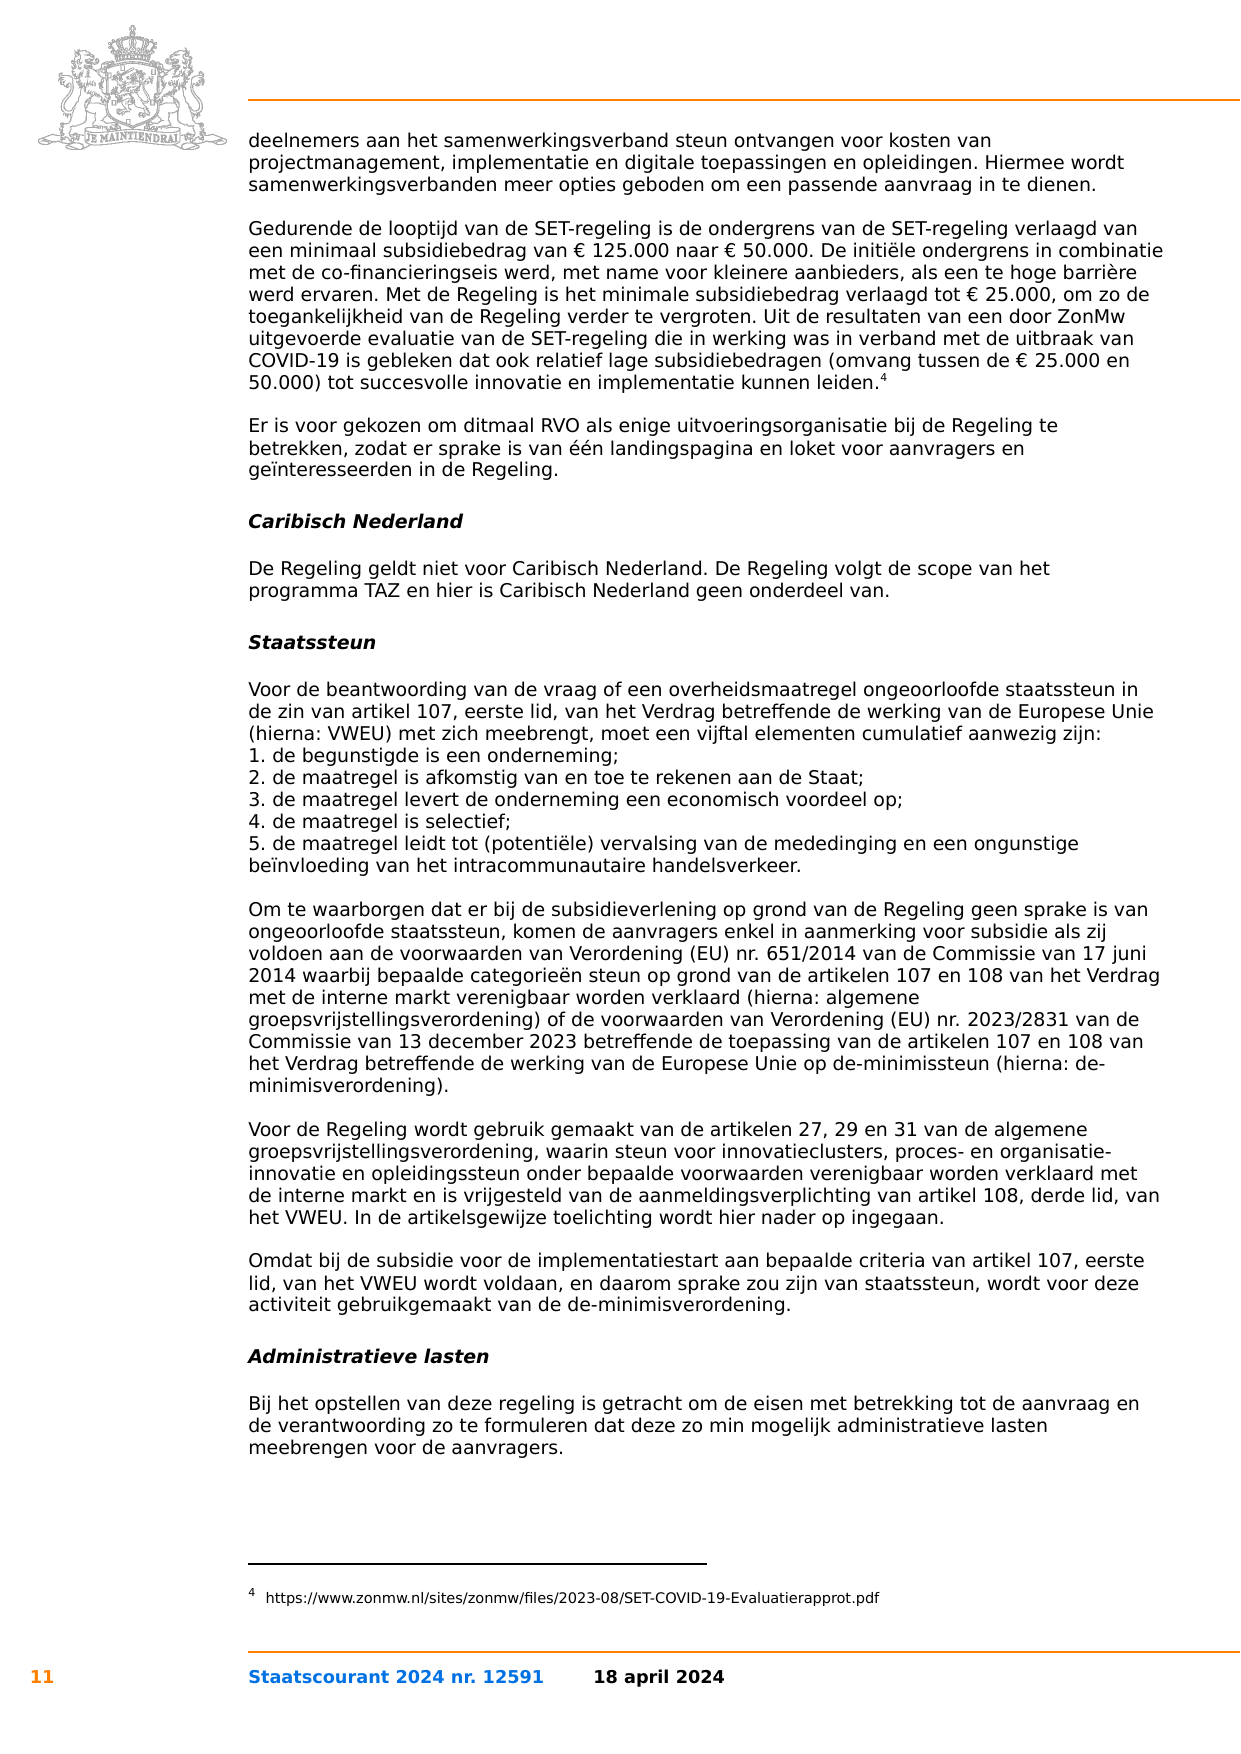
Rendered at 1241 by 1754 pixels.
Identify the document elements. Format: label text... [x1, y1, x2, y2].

text Er is voor gekozen om ditmaal RVO als enige uitvoeringsorganisatie bij de Regeling te betrekken, zodat er sprake is van één landingspagina en loket voor aanvragers en geïnteresseerden in de Regeling. [248, 415, 1163, 481]
text Gedurende de looptijd van de SET-regeling is de ondergrens van de SET-regeling verlaagd van een minimaal subsidiebedrag van € 125.000 naar € 50.000. De initiële ondergrens in combinatie met de co-financieringseis werd, met name voor kleinere aanbieders, als een te hoge barrière werd ervaren. Met de Regeling is het minimale subsidiebedrag verlaagd tot € 25.000, om zo de toegankelijkheid van de Regeling verder te vergroten. Uit de resultaten van een door ZonMw uitgevoerde evaluatie van de SET-regeling die in werking was in verband met de uitbraak van COVID-19 is gebleken dat ook relatief lage subsidiebedragen (omvang tussen de € 25.000 en 50.000) tot succesvolle innovatie en implementatie kunnen leiden. [248, 218, 1163, 393]
text Bij het opstellen van deze regeling is getracht om de eisen met betrekking tot de aanvraag en de verantwoording zo te formuleren dat deze zo min mogelijk administratieve lasten meebrengen voor de aanvragers. [248, 1393, 1163, 1459]
text deelnemers aan het samenwerkingsverband steun ontvangen voor kosten van projectmanagement, implementatie en digitale toepassingen en opleidingen. Hiermee wordt samenwerkingsverbanden meer opties geboden om een passende aanvraag in te dienen. [248, 130, 1163, 196]
subtitle Caribisch Nederland [248, 511, 1163, 533]
text 4. de maatregel is selectief; [248, 811, 1163, 833]
text Omdat bij de subsidie voor de implementatiestart aan bepaalde criteria van artikel 107, eerste lid, van het VWEU wordt voldaan, en daarom sprake zou zijn van staatssteun, wordt voor deze activiteit gebruikgemaakt van de de-minimisverordening. [248, 1250, 1163, 1316]
picture [38, 25, 227, 150]
text 3. de maatregel levert de onderneming een economisch voordeel op; [248, 789, 1163, 811]
text 2. de maatregel is afkomstig van en toe te rekenen aan de Staat; [248, 767, 1163, 789]
subtitle Administratieve lasten [248, 1346, 1163, 1368]
text De Regeling geldt niet voor Caribisch Nederland. De Regeling volgt de scope van het programma TAZ en hier is Caribisch Nederland geen onderdeel van. [248, 558, 1163, 602]
text 1. de begunstigde is een onderneming; [248, 745, 1163, 767]
text Voor de beantwoording van de vraag of een overheidsmaatregel ongeoorloofde staatssteun in de zin van artikel 107, eerste lid, van het Verdrag betreffende de werking van de Europese Unie (hierna: VWEU) met zich meebrengt, moet een vijftal elementen cumulatief aanwezig zijn: [248, 679, 1163, 745]
text 5. de maatregel leidt tot (potentiële) vervalsing van de mededinging en een ongunstige beïnvloeding van het intracommunautaire handelsverkeer. [248, 833, 1163, 877]
text https://www.zonmw.nl/sites/zonmw/files/2023-08/SET-COVID-19-Evaluatierapprot.pdf [248, 1586, 1163, 1608]
subtitle Staatssteun [248, 632, 1163, 654]
text Om te waarborgen dat er bij de subsidieverlening op grond van de Regeling geen sprake is van ongeoorloofde staatssteun, komen de aanvragers enkel in aanmerking voor subsidie als zij voldoen aan de voorwaarden van Verordening (EU) nr. 651/2014 van de Commissie van 17 juni 2014 waarbij bepaalde categorieën steun op grond van de artikelen 107 en 108 van het Verdrag met de interne markt verenigbaar worden verklaard (hierna: algemene groepsvrijstellingsverordening) of de voorwaarden van Verordening (EU) nr. 2023/2831 van de Commissie van 13 december 2023 betreffende de toepassing van de artikelen 107 en 108 van het Verdrag betreffende de werking van de Europese Unie op de-minimissteun (hierna: de-minimisverordening). [248, 899, 1163, 1097]
text Voor de Regeling wordt gebruik gemaakt van de artikelen 27, 29 en 31 van de algemene groepsvrijstellingsverordening, waarin steun voor innovatieclusters, proces- en organisatie-innovatie en opleidingssteun onder bepaalde voorwaarden verenigbaar worden verklaard met de interne markt en is vrijgesteld van de aanmeldingsverplichting van artikel 108, derde lid, van het VWEU. In de artikelsgewijze toelichting wordt hier nader op ingegaan. [248, 1119, 1163, 1228]
